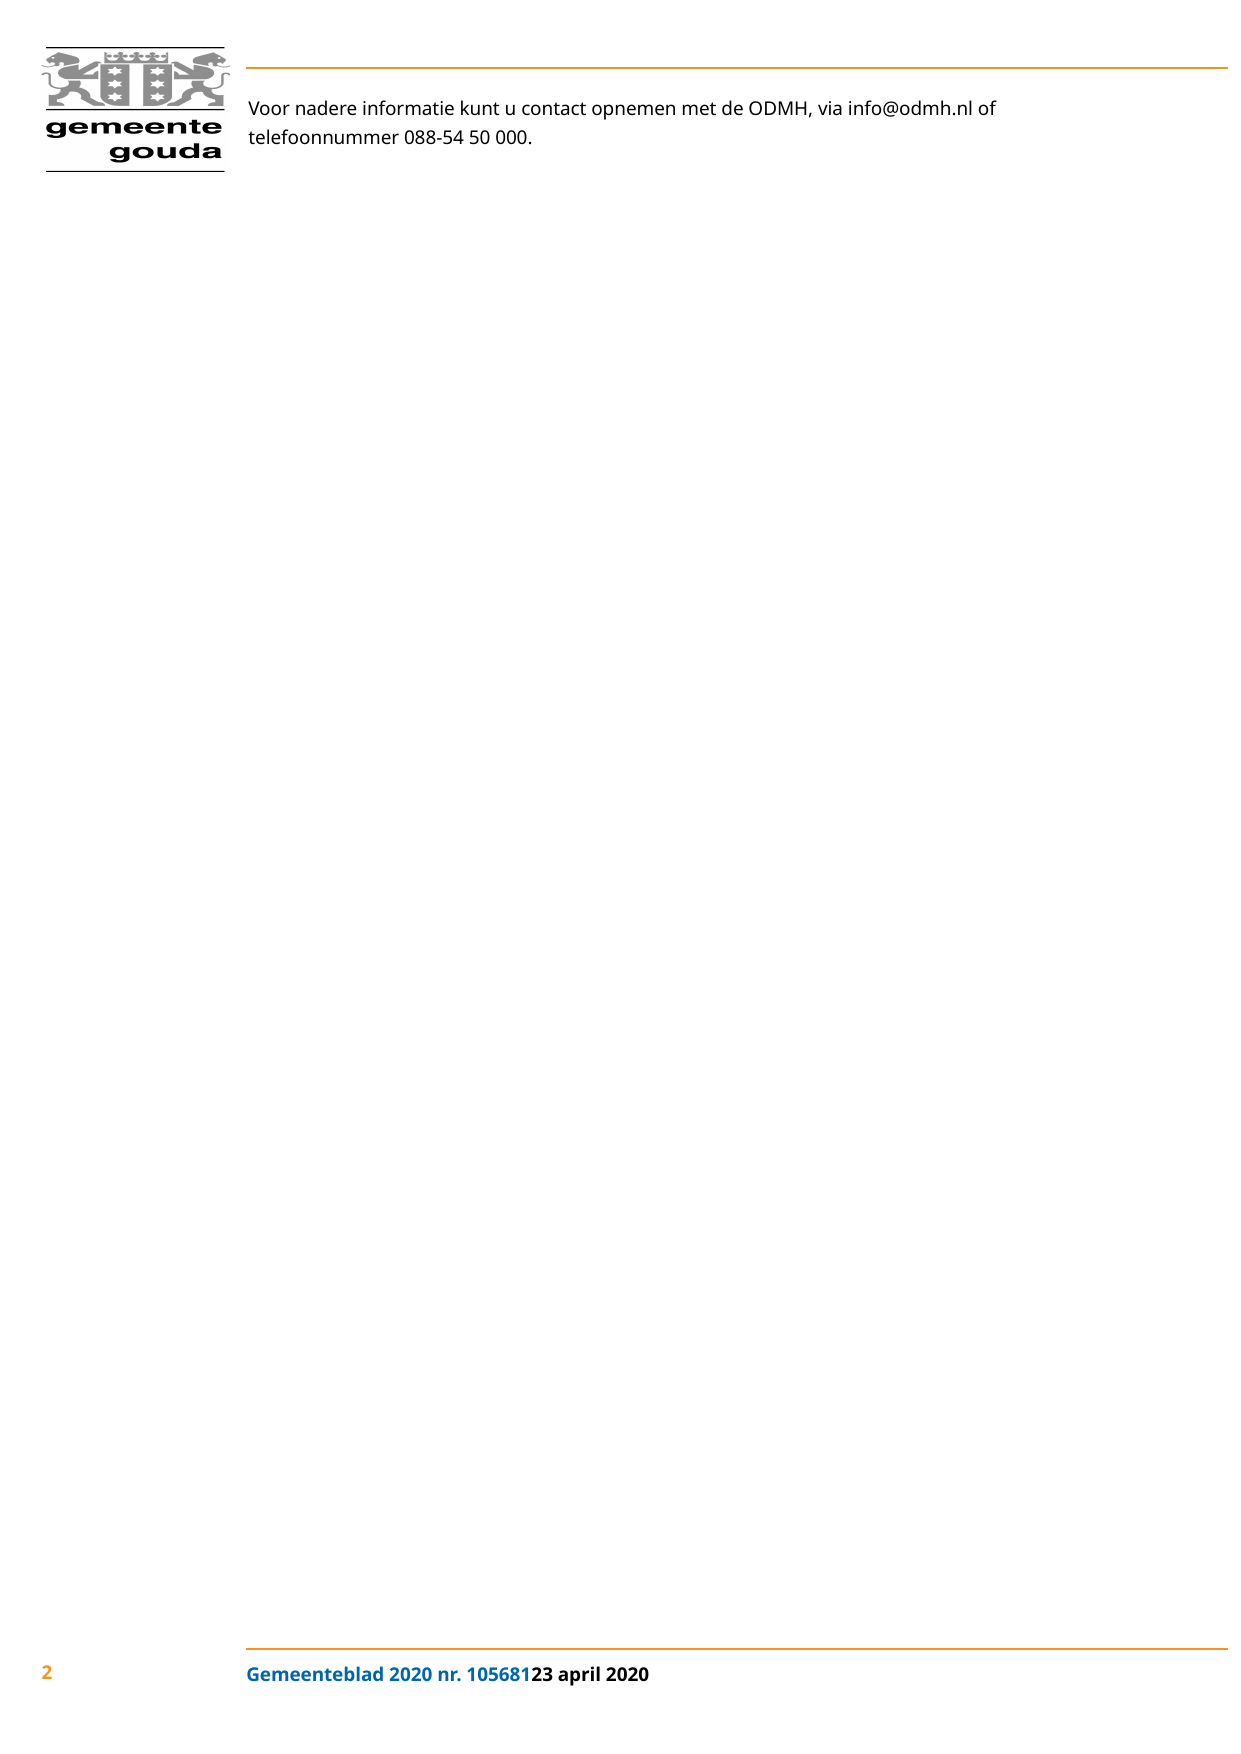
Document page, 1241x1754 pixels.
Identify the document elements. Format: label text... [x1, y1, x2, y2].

picture [41, 47, 231, 172]
text Voor nadere informatie kunt u contact opnemen met de ODMH, via info@odmh.nl of telefoonnummer 088-54 50 000. [248, 95, 1152, 150]
